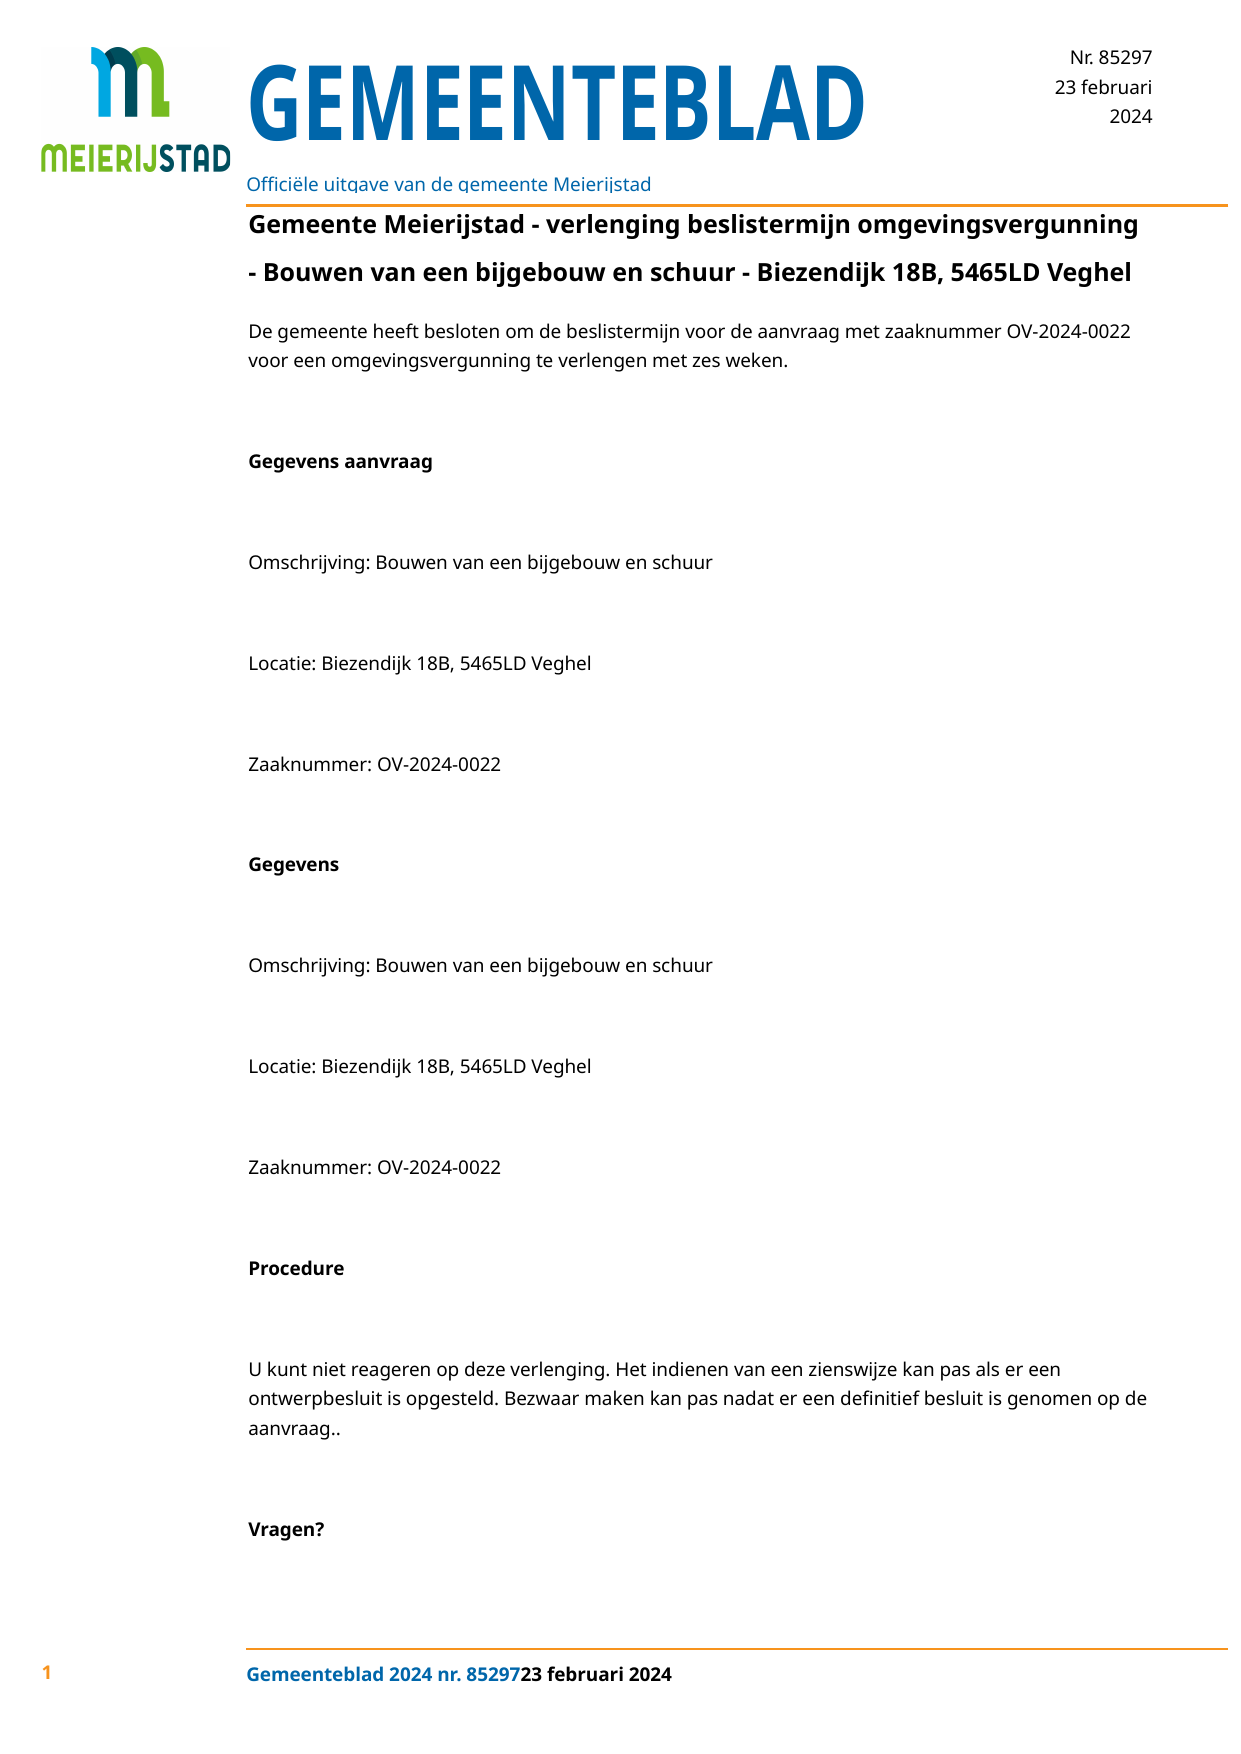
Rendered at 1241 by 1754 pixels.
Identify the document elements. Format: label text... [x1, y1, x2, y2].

text De gemeente heeft besloten om de beslistermijn voor de aanvraag met zaaknummer OV-2024-0022 voor een omgevingsvergunning te verlengen met zes weken. [248, 318, 1152, 373]
text U kunt niet reageren op deze verlenging. Het indienen van een zienswijze kan pas als er een ontwerpbesluit is opgesteld. Bezwaar maken kan pas nadat er een definitief besluit is genomen op de aanvraag.. [248, 1356, 1152, 1441]
text Omschrijving: Bouwen van een bijgebouw en schuur [248, 952, 1152, 978]
text Omschrijving: Bouwen van een bijgebouw en schuur [248, 549, 1152, 575]
text Gegevens aanvraag [248, 448, 1152, 474]
picture [41, 47, 231, 172]
text Locatie: Biezendijk 18B, 5465LD Veghel [248, 650, 1152, 676]
text Procedure [248, 1255, 1152, 1281]
text Gemeente Meierijstad - verlenging beslistermijn omgevingsvergunning - Bouwen van een bijgebouw en schuur - Biezendijk 18B, 5465LD Veghel [248, 207, 1152, 288]
text Zaaknummer: OV-2024-0022 [248, 1154, 1152, 1180]
text Gegevens [248, 852, 1152, 877]
text Locatie: Biezendijk 18B, 5465LD Veghel [248, 1053, 1152, 1079]
text Vragen? [248, 1516, 1152, 1542]
text Zaaknummer: OV-2024-0022 [248, 751, 1152, 777]
